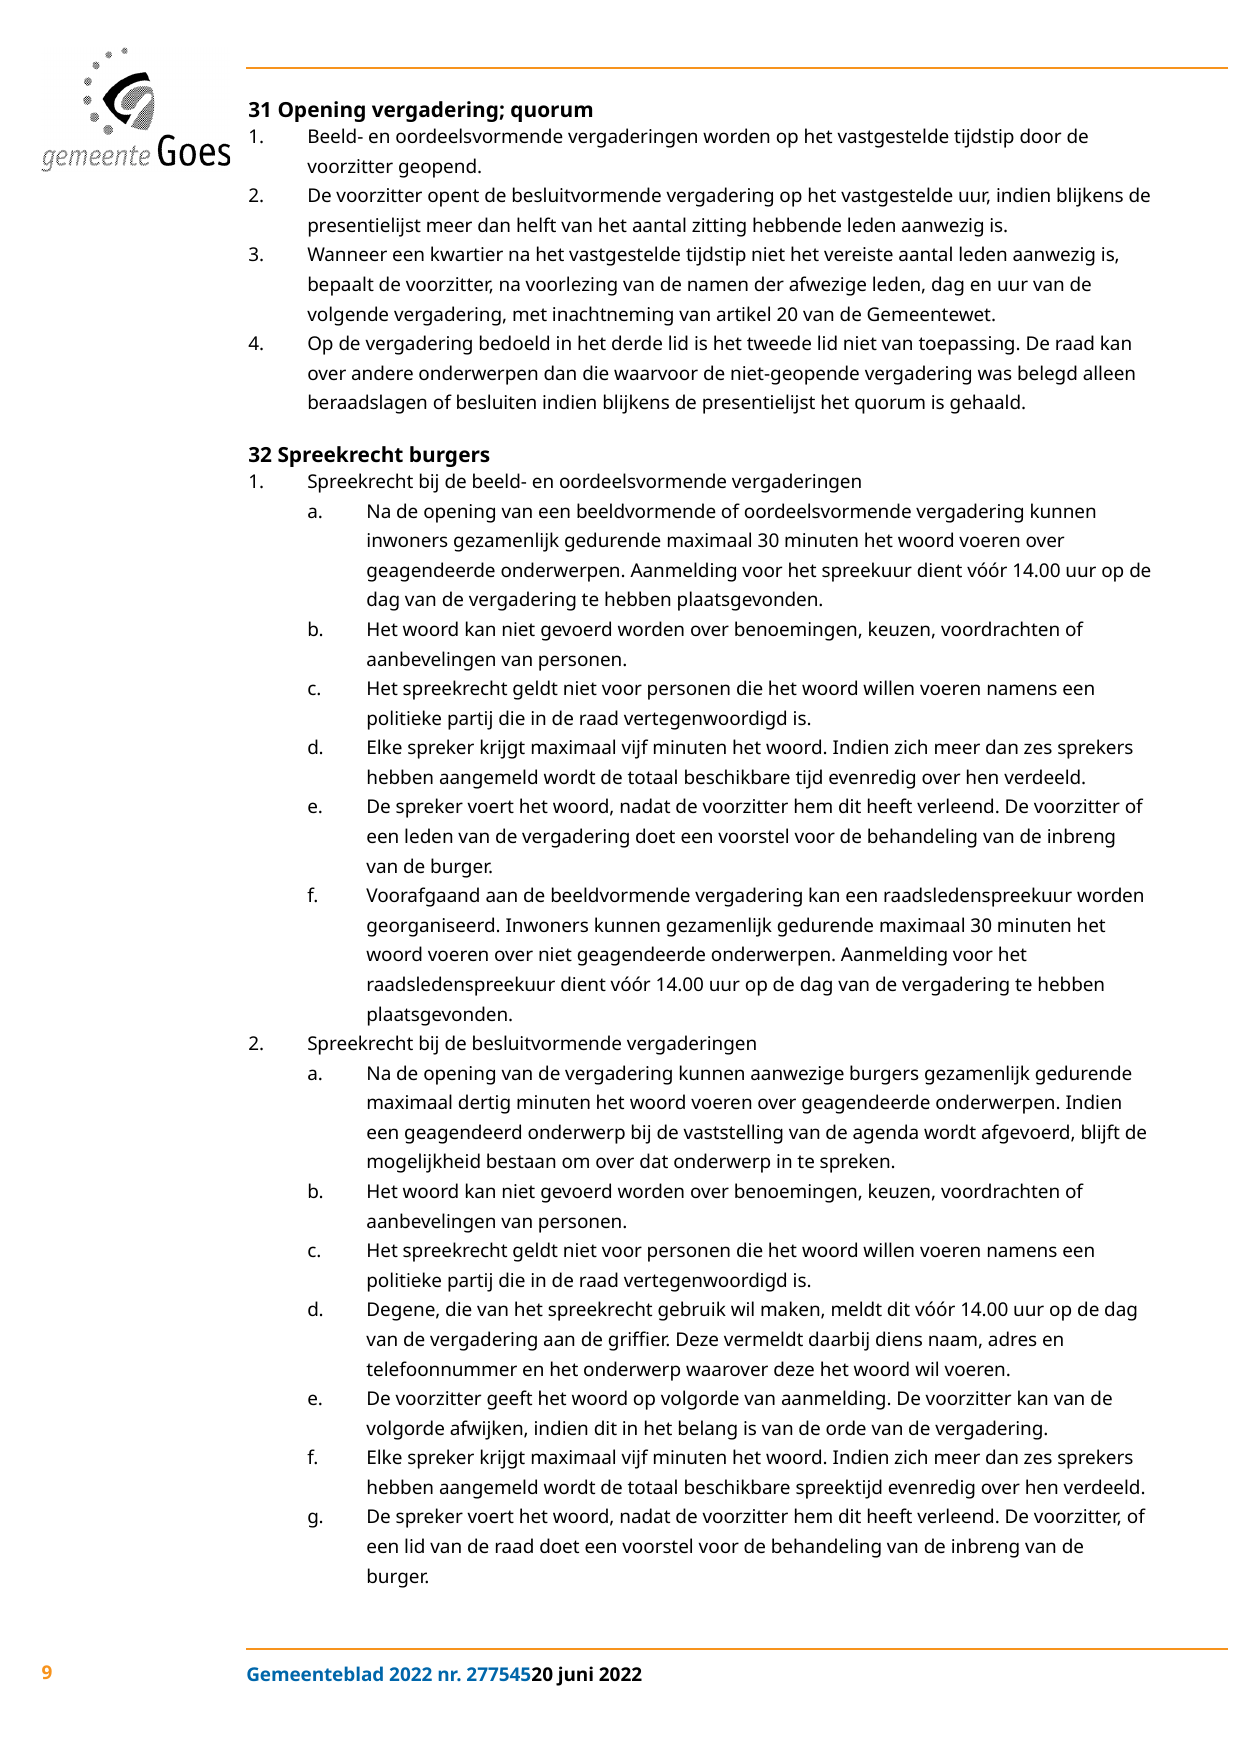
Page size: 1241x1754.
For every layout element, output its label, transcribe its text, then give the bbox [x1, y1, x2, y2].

list Na de opening van de vergadering kunnen aanwezige burgers gezamenlijk gedurende maximaal dertig minuten het woord voeren over geagendeerde onderwerpen. Indien een geagendeerd onderwerp bij de vaststelling van de agenda wordt afgevoerd, blijft de mogelijkheid bestaan om over dat onderwerp in te spreken. [307, 1060, 1152, 1174]
list De voorzitter opent de besluitvormende vergadering op het vastgestelde uur, indien blijkens de presentielijst meer dan helft van het aantal zitting hebbende leden aanwezig is. [248, 182, 1152, 238]
list Het woord kan niet gevoerd worden over benoemingen, keuzen, voordrachten of aanbevelingen van personen. [307, 1178, 1152, 1234]
list Voorafgaand aan de beeldvormende vergadering kan een raadsledenspreekuur worden georganiseerd. Inwoners kunnen gezamenlijk gedurende maximaal 30 minuten het woord voeren over niet geagendeerde onderwerpen. Aanmelding voor het raadsledenspreekuur dient vóór 14.00 uur op de dag van de vergadering te hebben plaatsgevonden. [307, 882, 1152, 1027]
list Beeld- en oordeelsvormende vergaderingen worden op het vastgestelde tijdstip door de voorzitter geopend. [248, 123, 1152, 178]
text 32 Spreekrecht burgers [248, 440, 1152, 468]
list De spreker voert het woord, nadat de voorzitter hem dit heeft verleend. De voorzitter of een leden van de vergadering doet een voorstel voor de behandeling van de inbreng van de burger. [307, 794, 1152, 879]
list Degene, die van het spreekrecht gebruik wil maken, meldt dit vóór 14.00 uur op de dag van de vergadering aan de griffier. Deze vermeldt daarbij diens naam, adres en telefoonnummer en het onderwerp waarover deze het woord wil voeren. [307, 1297, 1152, 1382]
text 31 Opening vergadering; quorum [248, 95, 1152, 123]
list Elke spreker krijgt maximaal vijf minuten het woord. Indien zich meer dan zes sprekers hebben aangemeld wordt de totaal beschikbare tijd evenredig over hen verdeeld. [307, 734, 1152, 790]
list Op de vergadering bedoeld in het derde lid is het tweede lid niet van toepassing. De raad kan over andere onderwerpen dan die waarvoor de niet-geopende vergadering was belegd alleen beraadslagen of besluiten indien blijkens de presentielijst het quorum is gehaald. [248, 330, 1152, 415]
list Het woord kan niet gevoerd worden over benoemingen, keuzen, voordrachten of aanbevelingen van personen. [307, 616, 1152, 672]
list Na de opening van een beeldvormende of oordeelsvormende vergadering kunnen inwoners gezamenlijk gedurende maximaal 30 minuten het woord voeren over geagendeerde onderwerpen. Aanmelding voor het spreekuur dient vóór 14.00 uur op de dag van de vergadering te hebben plaatsgevonden. [307, 498, 1152, 612]
list Het spreekrecht geldt niet voor personen die het woord willen voeren namens een politieke partij die in de raad vertegenwoordigd is. [307, 675, 1152, 731]
list Spreekrecht bij de beeld- en oordeelsvormende vergaderingen [248, 468, 1152, 494]
list De spreker voert het woord, nadat de voorzitter hem dit heeft verleend. De voorzitter, of een lid van de raad doet een voorstel voor de behandeling van de inbreng van de burger. [307, 1504, 1152, 1589]
list De voorzitter geeft het woord op volgorde van aanmelding. De voorzitter kan van de volgorde afwijken, indien dit in het belang is van de orde van de vergadering. [307, 1385, 1152, 1441]
list Het spreekrecht geldt niet voor personen die het woord willen voeren namens een politieke partij die in de raad vertegenwoordigd is. [307, 1237, 1152, 1293]
list Elke spreker krijgt maximaal vijf minuten het woord. Indien zich meer dan zes sprekers hebben aangemeld wordt de totaal beschikbare spreektijd evenredig over hen verdeeld. [307, 1444, 1152, 1500]
list Wanneer een kwartier na het vastgestelde tijdstip niet het vereiste aantal leden aanwezig is, bepaalt de voorzitter, na voorlezing van de namen der afwezige leden, dag en uur van de volgende vergadering, met inachtneming van artikel 20 van de Gemeentewet. [248, 242, 1152, 326]
picture [41, 47, 231, 172]
list Spreekrecht bij de besluitvormende vergaderingen [248, 1030, 1152, 1056]
